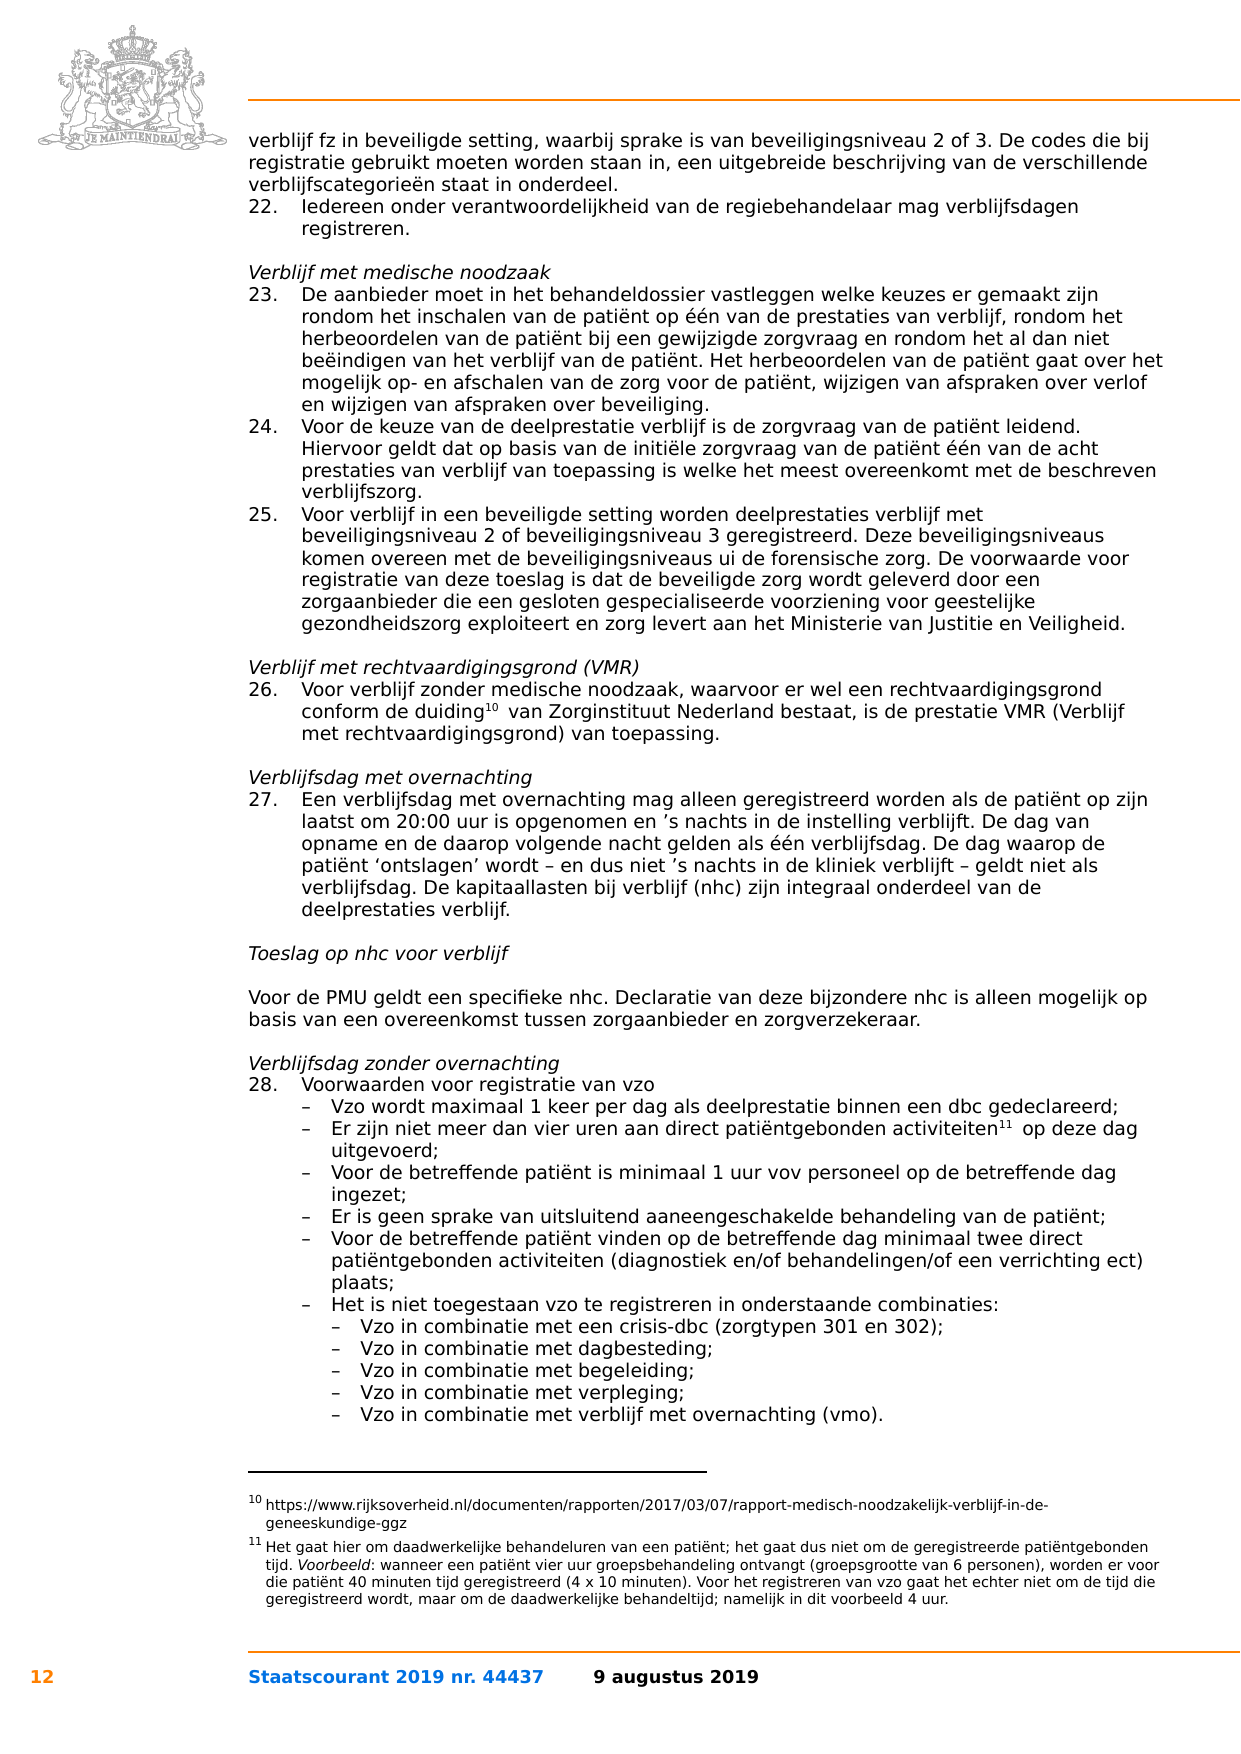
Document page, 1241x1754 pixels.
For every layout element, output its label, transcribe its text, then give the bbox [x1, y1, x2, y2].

text Voor de PMU geldt een specifieke nhc. Declaratie van deze bijzondere nhc is alleen mogelijk op basis van een overeenkomst tussen zorgaanbieder en zorgverzekeraar. [248, 987, 1163, 1031]
subtitle Verblijf met medische noodzaak [248, 262, 1163, 284]
text – Voor de betreffende patiënt vinden op de betreffende dag minimaal twee direct patiëntgebonden activiteiten (diagnostiek en/of behandelingen/of een verrichting ect) plaats; [301, 1228, 1163, 1294]
text Het gaat hier om daadwerkelijke behandeluren van een patiënt; het gaat dus niet om de geregistreerde patiëntgebonden tijd. Voorbeeld: wanneer een patiënt vier uur groepsbehandeling ontvangt (groepsgrootte van 6 personen), worden er voor die patiënt 40 minuten tijd geregistreerd (4 x 10 minuten). Voor het registreren van vzo gaat het echter niet om de tijd die geregistreerd wordt, maar om de daadwerkelijke behandeltijd; namelijk in dit voorbeeld 4 uur. [248, 1535, 1163, 1608]
text https://www.rijksoverheid.nl/documenten/rapporten/2017/03/07/rapport-medisch-noodzakelijk-verblijf-in-de-geneeskundige-ggz [248, 1493, 1163, 1532]
text – Vzo in combinatie met begeleiding; [331, 1360, 1163, 1382]
text – Vzo wordt maximaal 1 keer per dag als deelprestatie binnen een dbc gedeclareerd; [301, 1096, 1163, 1118]
text – Het is niet toegestaan vzo te registreren in onderstaande combinaties: [301, 1294, 1163, 1316]
text 25. Voor verblijf in een beveiligde setting worden deelprestaties verblijf met beveiligingsniveau 2 of beveiligingsniveau 3 geregistreerd. Deze beveiligingsniveaus komen overeen met de beveiligingsniveaus ui de forensische zorg. De voorwaarde voor registratie van deze toeslag is dat de beveiligde zorg wordt geleverd door een zorgaanbieder die een gesloten gespecialiseerde voorziening voor geestelijke gezondheidszorg exploiteert en zorg levert aan het Ministerie van Justitie en Veiligheid. [248, 503, 1163, 635]
text 27. Een verblijfsdag met overnachting mag alleen geregistreerd worden als de patiënt op zijn laatst om 20:00 uur is opgenomen en ’s nachts in de instelling verblijft. De dag van opname en de daarop volgende nacht gelden als één verblijfsdag. De dag waarop de patiënt ‘ontslagen’ wordt – en dus niet ’s nachts in de kliniek verblijft – geldt niet als verblijfsdag. De kapitaallasten bij verblijf (nhc) zijn integraal onderdeel van de deelprestaties verblijf. [248, 789, 1163, 921]
text – Vzo in combinatie met een crisis-dbc (zorgtypen 301 en 302); [331, 1316, 1163, 1338]
subtitle Verblijfsdag met overnachting [248, 767, 1163, 789]
text – Voor de betreffende patiënt is minimaal 1 uur vov personeel op de betreffende dag ingezet; [301, 1162, 1163, 1206]
text verblijf fz in beveiligde setting, waarbij sprake is van beveiligingsniveau 2 of 3. De codes die bij registratie gebruikt moeten worden staan in, een uitgebreide beschrijving van de verschillende verblijfscategorieën staat in onderdeel. [248, 130, 1163, 196]
picture [38, 25, 227, 150]
text – Vzo in combinatie met verblijf met overnachting (vmo). [331, 1404, 1163, 1426]
text 24. Voor de keuze van de deelprestatie verblijf is de zorgvraag van de patiënt leidend. Hiervoor geldt dat op basis van de initiële zorgvraag van de patiënt één van de acht prestaties van verblijf van toepassing is welke het meest overeenkomt met de beschreven verblijfszorg. [248, 416, 1163, 503]
text 23. De aanbieder moet in het behandeldossier vastleggen welke keuzes er gemaakt zijn rondom het inschalen van de patiënt op één van de prestaties van verblijf, rondom het herbeoordelen van de patiënt bij een gewijzigde zorgvraag en rondom het al dan niet beëindigen van het verblijf van de patiënt. Het herbeoordelen van de patiënt gaat over het mogelijk op- en afschalen van de zorg voor de patiënt, wijzigen van afspraken over verlof en wijzigen van afspraken over beveiliging. [248, 284, 1163, 416]
text – Vzo in combinatie met dagbesteding; [331, 1338, 1163, 1360]
text – Vzo in combinatie met verpleging; [331, 1382, 1163, 1404]
subtitle Verblijf met rechtvaardigingsgrond (VMR) [248, 657, 1163, 679]
text – Er is geen sprake van uitsluitend aaneengeschakelde behandeling van de patiënt; [301, 1206, 1163, 1228]
text 28. Voorwaarden voor registratie van vzo [248, 1074, 1163, 1096]
text – Er zijn niet meer dan vier uren aan direct patiëntgebonden activiteiten op deze dag uitgevoerd; [301, 1118, 1163, 1162]
subtitle Verblijfsdag zonder overnachting [248, 1052, 1163, 1074]
text 26. Voor verblijf zonder medische noodzaak, waarvoor er wel een rechtvaardigingsgrond conform de duiding van Zorginstituut Nederland bestaat, is de prestatie VMR (Verblijf met rechtvaardigingsgrond) van toepassing. [248, 679, 1163, 745]
text 22. Iedereen onder verantwoordelijkheid van de regiebehandelaar mag verblijfsdagen registreren. [248, 196, 1163, 240]
subtitle Toeslag op nhc voor verblijf [248, 943, 1163, 965]
